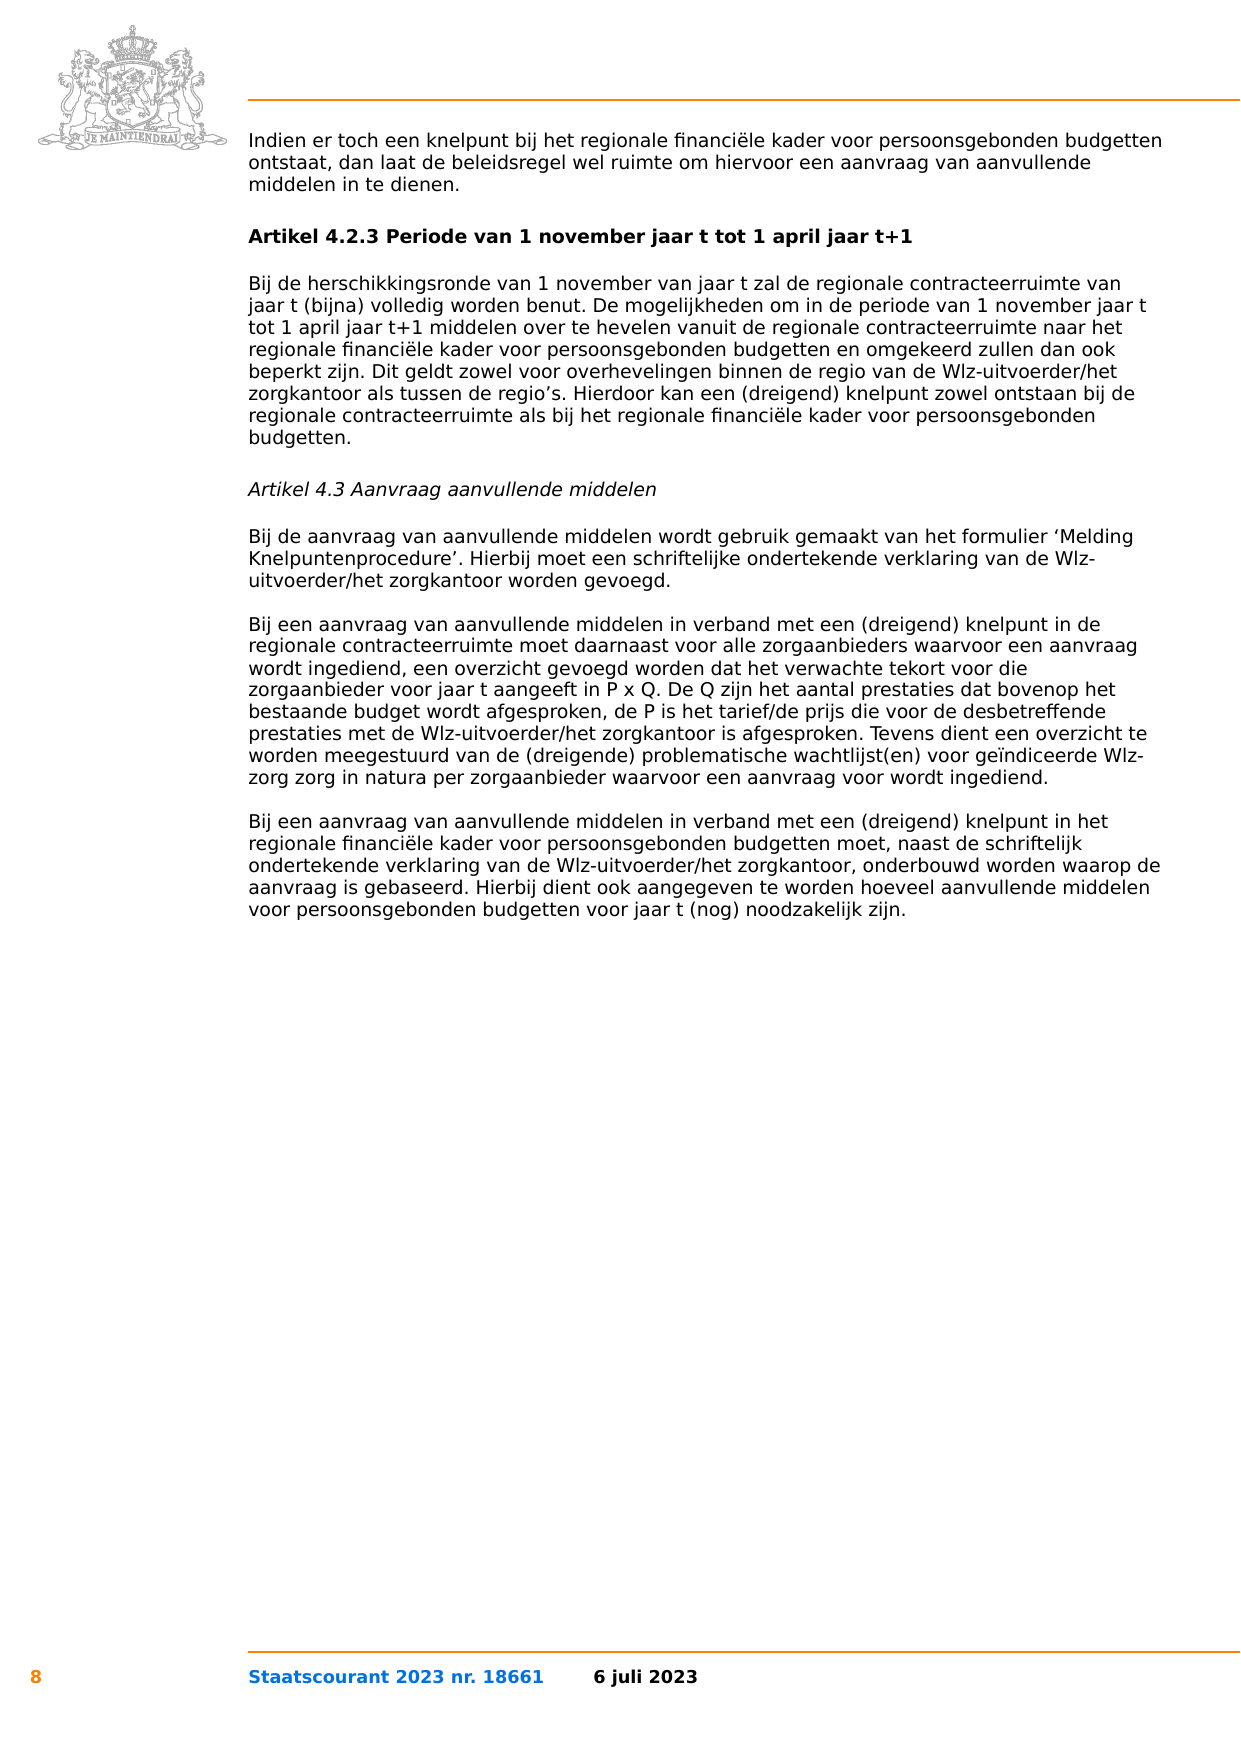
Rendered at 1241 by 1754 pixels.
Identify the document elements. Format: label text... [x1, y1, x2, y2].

picture [38, 25, 227, 150]
text Bij een aanvraag van aanvullende middelen in verband met een (dreigend) knelpunt in het regionale financiële kader voor persoonsgebonden budgetten moet, naast de schriftelijk ondertekende verklaring van de Wlz-uitvoerder/het zorgkantoor, onderbouwd worden waarop de aanvraag is gebaseerd. Hierbij dient ook aangegeven te worden hoeveel aanvullende middelen voor persoonsgebonden budgetten voor jaar t (nog) noodzakelijk zijn. [248, 811, 1163, 921]
text Bij de aanvraag van aanvullende middelen wordt gebruik gemaakt van het formulier ‘Melding Knelpuntenprocedure’. Hierbij moet een schriftelijke ondertekende verklaring van de Wlz-uitvoerder/het zorgkantoor worden gevoegd. [248, 526, 1163, 592]
subtitle Artikel 4.3 Aanvraag aanvullende middelen [248, 479, 1163, 501]
subtitle Artikel 4.2.3 Periode van 1 november jaar t tot 1 april jaar t+1 [248, 226, 1163, 248]
text Indien er toch een knelpunt bij het regionale financiële kader voor persoonsgebonden budgetten ontstaat, dan laat de beleidsregel wel ruimte om hiervoor een aanvraag van aanvullende middelen in te dienen. [248, 130, 1163, 196]
text Bij de herschikkingsronde van 1 november van jaar t zal de regionale contracteerruimte van jaar t (bijna) volledig worden benut. De mogelijkheden om in de periode van 1 november jaar t tot 1 april jaar t+1 middelen over te hevelen vanuit de regionale contracteerruimte naar het regionale financiële kader voor persoonsgebonden budgetten en omgekeerd zullen dan ook beperkt zijn. Dit geldt zowel voor overhevelingen binnen de regio van de Wlz-uitvoerder/het zorgkantoor als tussen de regio’s. Hierdoor kan een (dreigend) knelpunt zowel ontstaan bij de regionale contracteerruimte als bij het regionale financiële kader voor persoonsgebonden budgetten. [248, 273, 1163, 449]
text Bij een aanvraag van aanvullende middelen in verband met een (dreigend) knelpunt in de regionale contracteerruimte moet daarnaast voor alle zorgaanbieders waarvoor een aanvraag wordt ingediend, een overzicht gevoegd worden dat het verwachte tekort voor die zorgaanbieder voor jaar t aangeeft in P x Q. De Q zijn het aantal prestaties dat bovenop het bestaande budget wordt afgesproken, de P is het tarief/de prijs die voor de desbetreffende prestaties met de Wlz-uitvoerder/het zorgkantoor is afgesproken. Tevens dient een overzicht te worden meegestuurd van de (dreigende) problematische wachtlijst(en) voor geïndiceerde Wlz-zorg zorg in natura per zorgaanbieder waarvoor een aanvraag voor wordt ingediend. [248, 613, 1163, 789]
